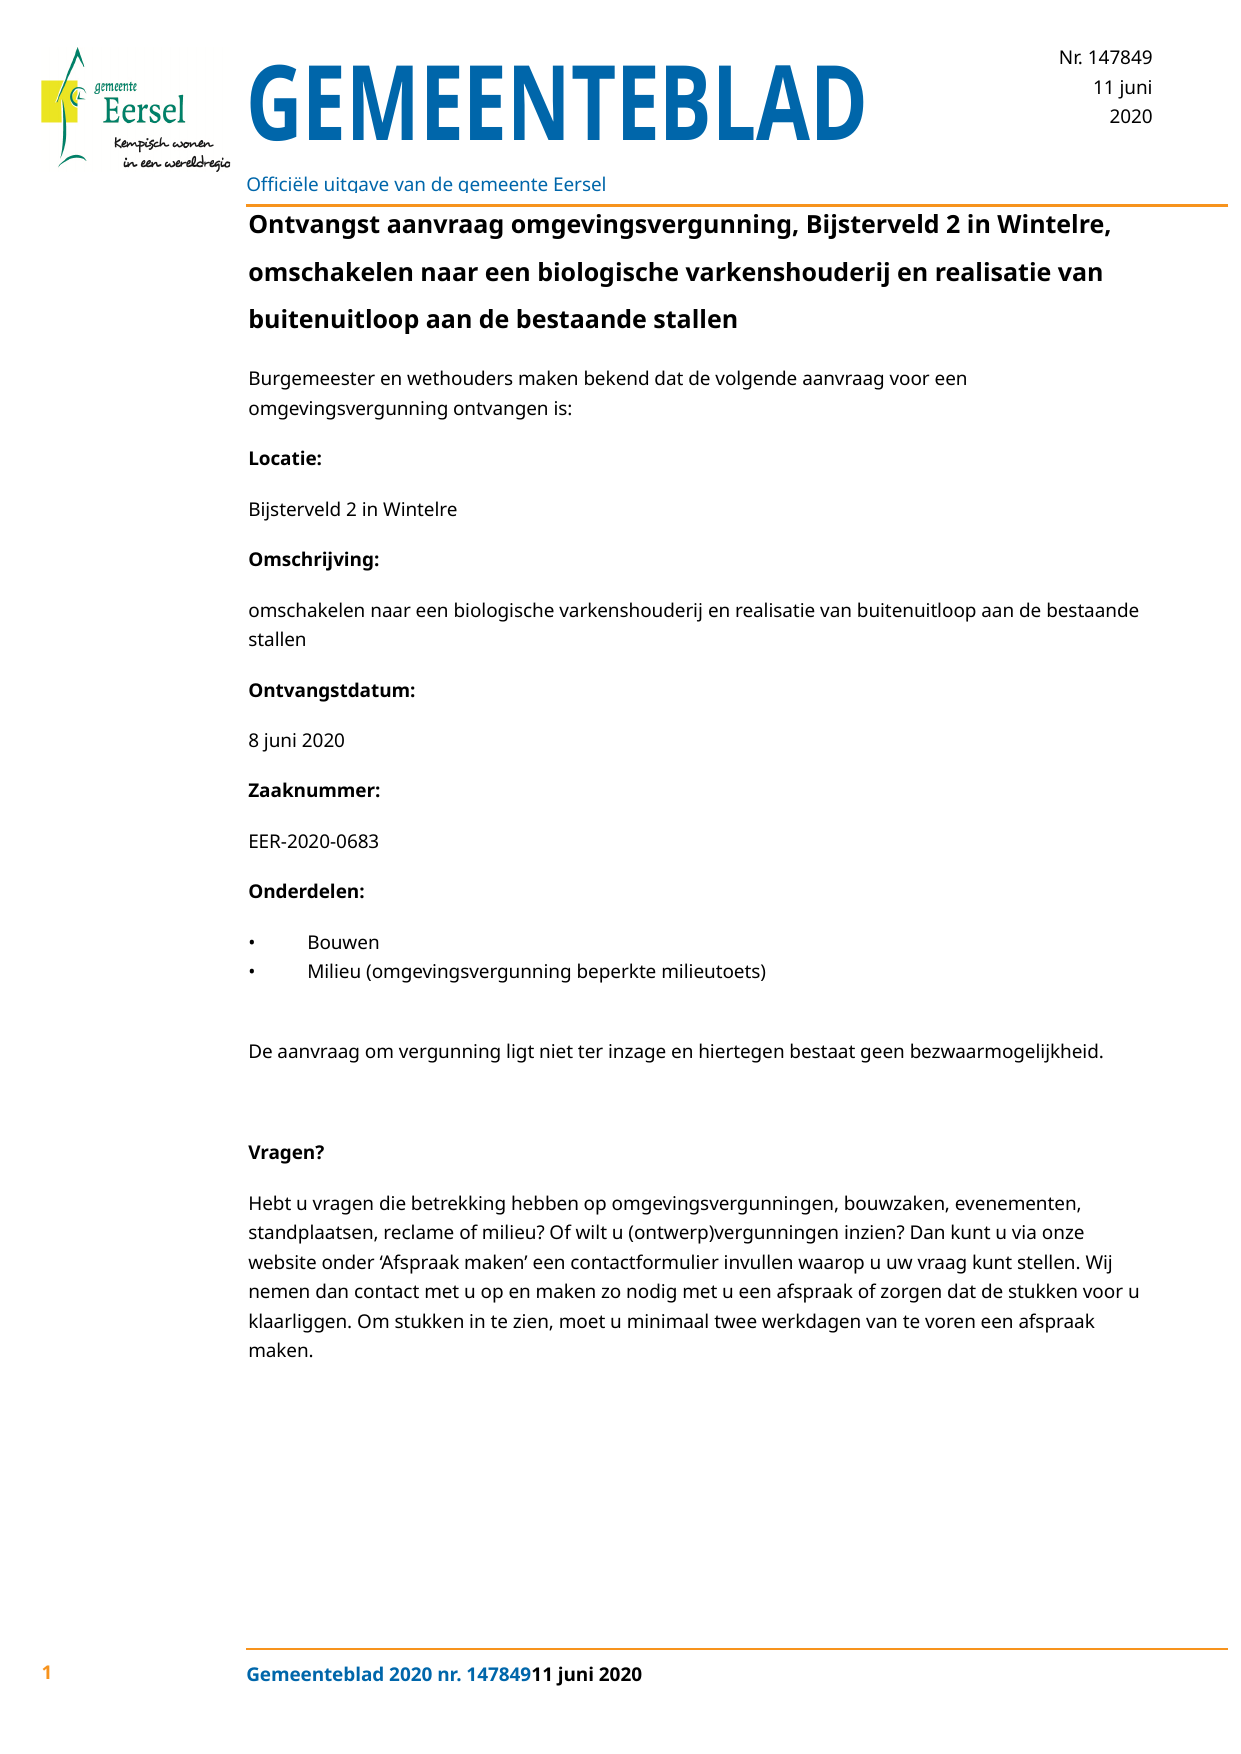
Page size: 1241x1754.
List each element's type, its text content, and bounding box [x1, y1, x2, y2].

text 8 juni 2020 [248, 727, 1152, 753]
text Locatie: [248, 446, 1152, 471]
text EER-2020-0683 [248, 828, 1152, 854]
text Bijsterveld 2 in Wintelre [248, 496, 1152, 522]
text Ontvangstdatum: [248, 677, 1152, 702]
picture [41, 47, 231, 172]
text Hebt u vragen die betrekking hebben op omgevingsvergunningen, bouwzaken, evenementen, standplaatsen, reclame of milieu? Of wilt u (ontwerp)vergunningen inzien? Dan kunt u via onze website onder ‘Afspraak maken’ een contactformulier invullen waarop u uw vraag kunt stellen. Wij nemen dan contact met u op en maken zo nodig met u een afspraak of zorgen dat de stukken voor u klaarliggen. Om stukken in te zien, moet u minimaal twee werkdagen van te voren een afspraak maken. [248, 1190, 1152, 1363]
text Burgemeester en wethouders maken bekend dat de volgende aanvraag voor een omgevingsvergunning ontvangen is: [248, 366, 1152, 421]
text Omschrijving: [248, 546, 1152, 572]
text Onderdelen: [248, 878, 1152, 904]
text Vragen? [248, 1139, 1152, 1165]
text Zaaknummer: [248, 778, 1152, 803]
list Bouwen [248, 929, 1152, 954]
text Ontvangst aanvraag omgevingsvergunning, Bijsterveld 2 in Wintelre, omschakelen naar een biologische varkenshouderij en realisatie van buitenuitloop aan de bestaande stallen [248, 207, 1152, 336]
list Milieu (omgevingsvergunning beperkte milieutoets) [248, 958, 1152, 984]
text omschakelen naar een biologische varkenshouderij en realisatie van buitenuitloop aan de bestaande stallen [248, 597, 1152, 652]
text De aanvraag om vergunning ligt niet ter inzage en hiertegen bestaat geen bezwaarmogelijkheid. [248, 1038, 1152, 1064]
